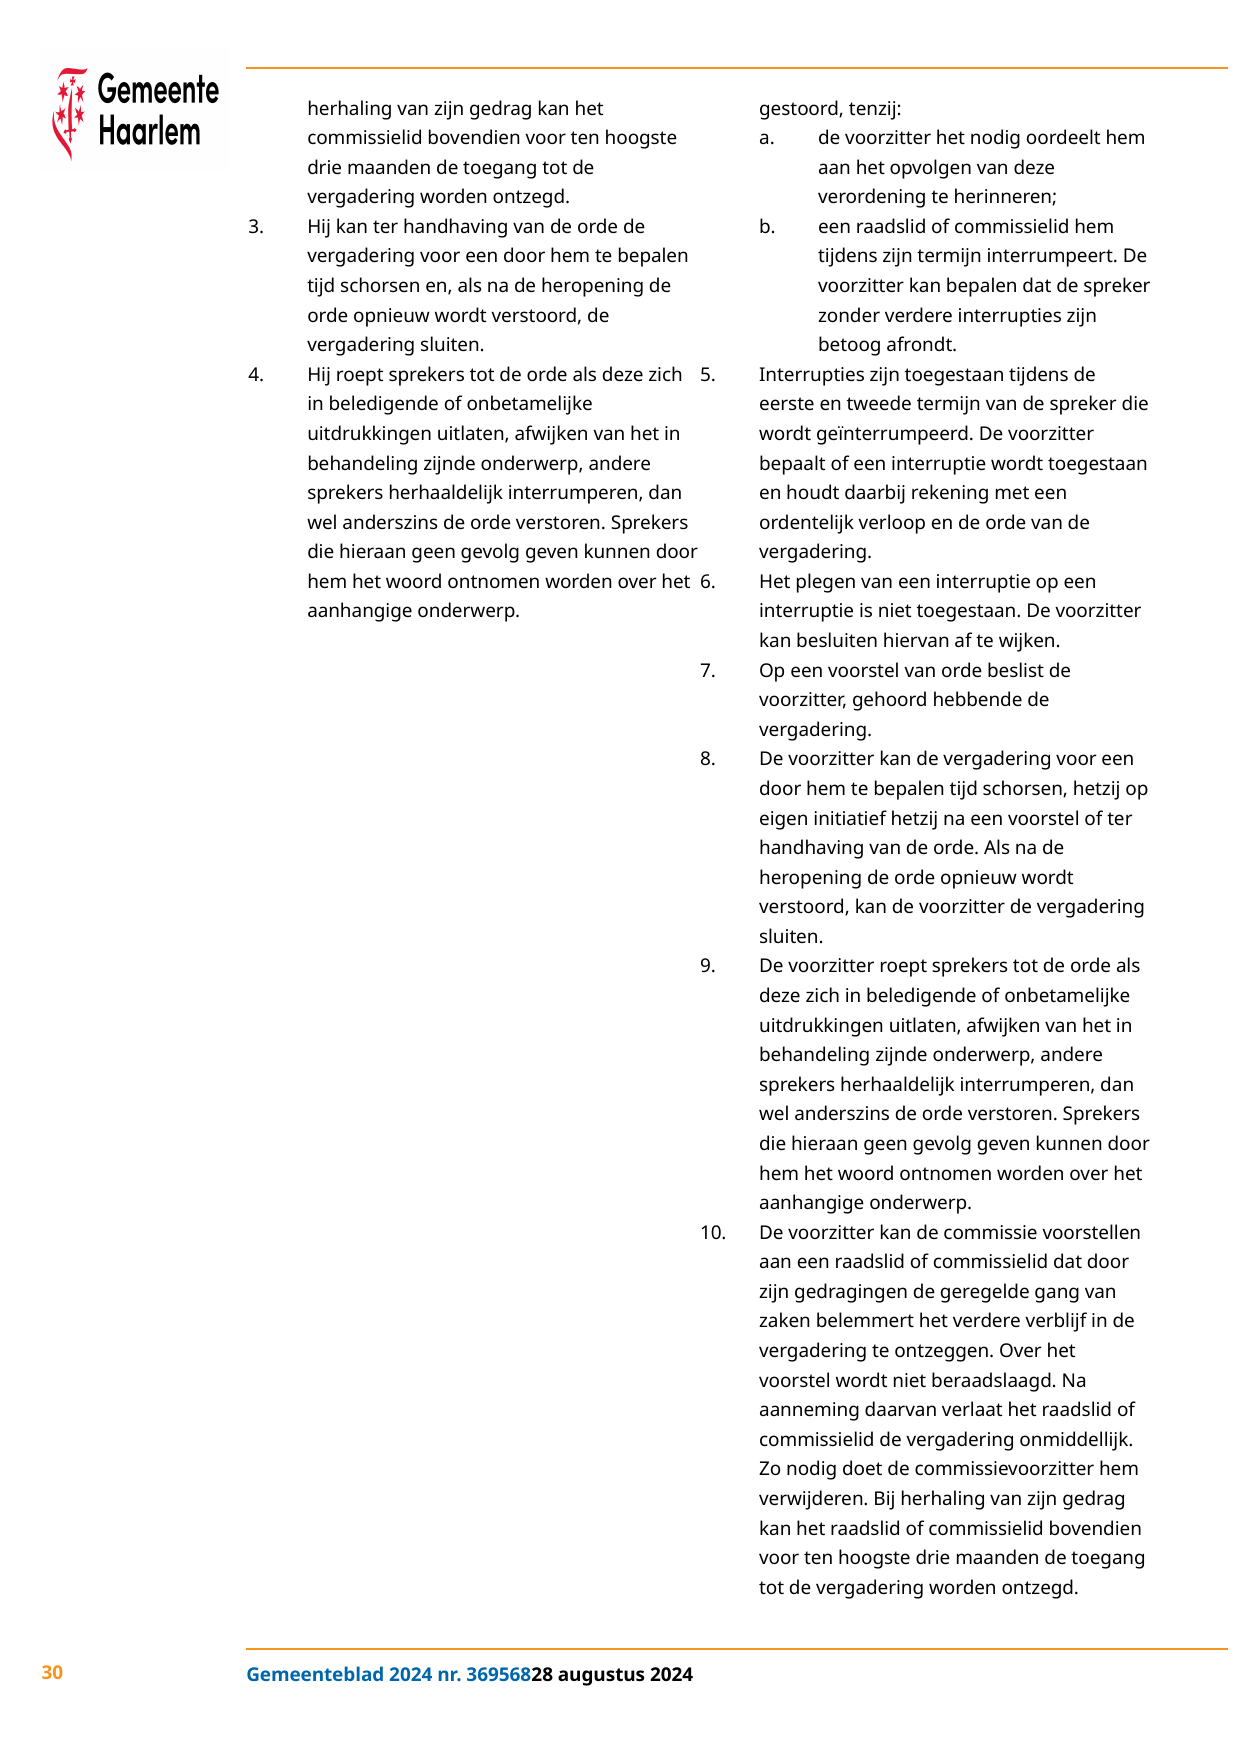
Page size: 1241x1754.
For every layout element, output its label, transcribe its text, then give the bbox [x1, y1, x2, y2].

picture [41, 47, 231, 172]
table_cell herhaling van zijn gedrag kan het commissielid bovendien voor ten hoogste drie maanden de toegang tot de vergadering worden ontzegd. Hij kan ter handhaving van de orde de vergadering voor een door hem te bepalen tijd schorsen en, als na de heropening de orde opnieuw wordt verstoord, de vergadering sluiten. Hij roept sprekers tot de orde als deze zich in beledigende of onbetamelijke uitdrukkingen uitlaten, afwijken van het in behandeling zijnde onderwerp, andere sprekers herhaaldelijk interrumperen, dan wel anderszins de orde verstoren. Sprekers die hieraan geen gevolg geven kunnen door hem het woord ontnomen worden over het aanhangige onderwerp. [248, 95, 700, 1600]
table_cell gestoord, tenzij: de voorzitter het nodig oordeelt hem aan het opvolgen van deze verordening te herinneren; een raadslid of commissielid hem tijdens zijn termijn interrumpeert. De voorzitter kan bepalen dat de spreker zonder verdere interrupties zijn betoog afrondt. Interrupties zijn toegestaan tijdens de eerste en tweede termijn van de spreker die wordt geïnterrumpeerd. De voorzitter bepaalt of een interruptie wordt toegestaan en houdt daarbij rekening met een ordentelijk verloop en de orde van de vergadering. Het plegen van een interruptie op een interruptie is niet toegestaan. De voorzitter kan besluiten hiervan af te wijken. Op een voorstel van orde beslist de voorzitter, gehoord hebbende de vergadering. De voorzitter kan de vergadering voor een door hem te bepalen tijd schorsen, hetzij op eigen initiatief hetzij na een voorstel of ter handhaving van de orde. Als na de heropening de orde opnieuw wordt verstoord, kan de voorzitter de vergadering sluiten. De voorzitter roept sprekers tot de orde als deze zich in beledigende of onbetamelijke uitdrukkingen uitlaten, afwijken van het in behandeling zijnde onderwerp, andere sprekers herhaaldelijk interrumperen, dan wel anderszins de orde verstoren. Sprekers die hieraan geen gevolg geven kunnen door hem het woord ontnomen worden over het aanhangige onderwerp. De voorzitter kan de commissie voorstellen aan een raadslid of commissielid dat door zijn gedragingen de geregelde gang van zaken belemmert het verdere verblijf in de vergadering te ontzeggen. Over het voorstel wordt niet beraadslaagd. Na aanneming daarvan verlaat het raadslid of commissielid de vergadering onmiddellijk. Zo nodig doet de commissievoorzitter hem verwijderen. Bij herhaling van zijn gedrag kan het raadslid of commissielid bovendien voor ten hoogste drie maanden de toegang tot de vergadering worden ontzegd. [700, 95, 1152, 1600]
